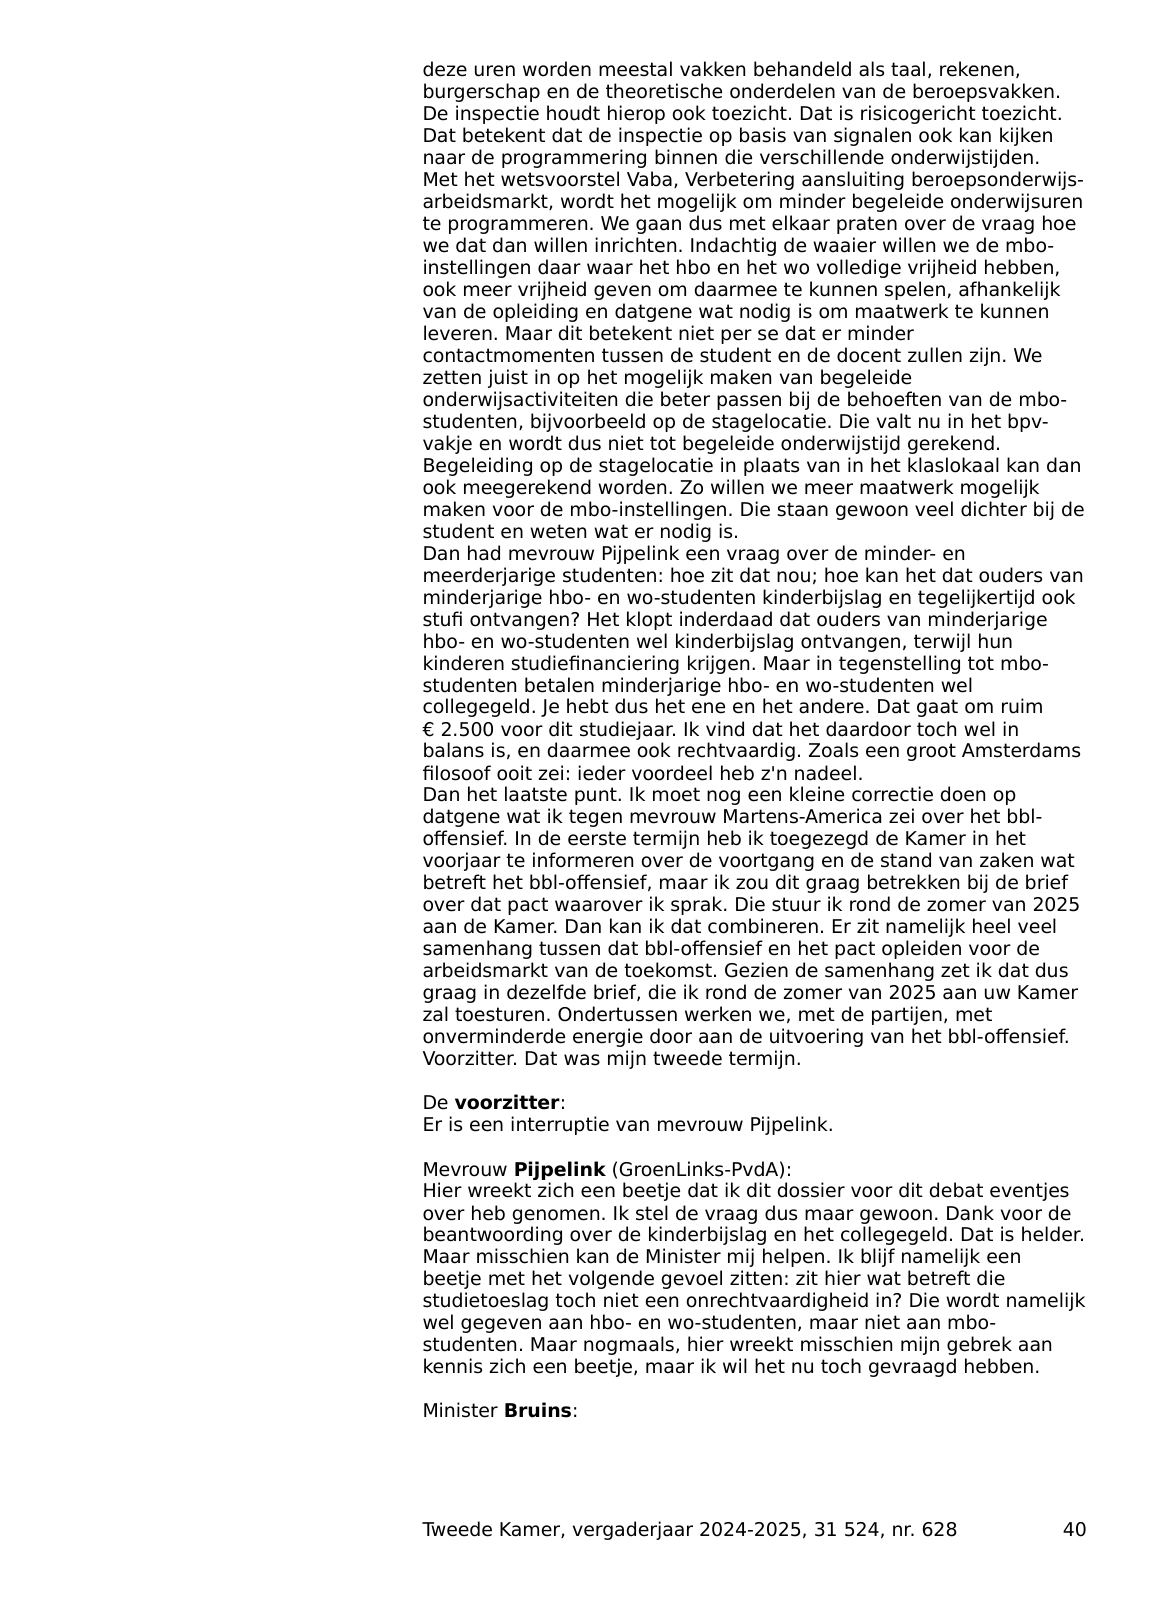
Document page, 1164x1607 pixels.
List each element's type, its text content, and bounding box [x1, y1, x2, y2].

text De voorzitter: [422, 1092, 1087, 1114]
text deze uren worden meestal vakken behandeld als taal, rekenen, burgerschap en de theoretische onderdelen van de beroepsvakken. De inspectie houdt hierop ook toezicht. Dat is risicogericht toezicht. Dat betekent dat de inspectie op basis van signalen ook kan kijken naar de programmering binnen die verschillende onderwijstijden. [422, 59, 1087, 169]
text Mevrouw Pijpelink (GroenLinks-PvdA): [422, 1158, 1087, 1180]
text Minister Bruins: [422, 1400, 1087, 1422]
text Voorzitter. Dat was mijn tweede termijn. [422, 1048, 1087, 1070]
text Dan had mevrouw Pijpelink een vraag over de minder- en meerderjarige studenten: hoe zit dat nou; hoe kan het dat ouders van minderjarige hbo- en wo-studenten kinderbijslag en tegelijkertijd ook stufi ontvangen? Het klopt inderdaad dat ouders van minderjarige hbo- en wo-studenten wel kinderbijslag ontvangen, terwijl hun kinderen studiefinanciering krijgen. Maar in tegenstelling tot mbo-studenten betalen minderjarige hbo- en wo-studenten wel collegegeld. Je hebt dus het ene en het andere. Dat gaat om ruim € 2.500 voor dit studiejaar. Ik vind dat het daardoor toch wel in balans is, en daarmee ook rechtvaardig. Zoals een groot Amsterdams filosoof ooit zei: ieder voordeel heb z'n nadeel. [422, 543, 1087, 784]
text Met het wetsvoorstel Vaba, Verbetering aansluiting beroepsonderwijs-arbeidsmarkt, wordt het mogelijk om minder begeleide onderwijsuren te programmeren. We gaan dus met elkaar praten over de vraag hoe we dat dan willen inrichten. Indachtig de waaier willen we de mbo-instellingen daar waar het hbo en het wo volledige vrijheid hebben, ook meer vrijheid geven om daarmee te kunnen spelen, afhankelijk van de opleiding en datgene wat nodig is om maatwerk te kunnen leveren. Maar dit betekent niet per se dat er minder contactmomenten tussen de student en de docent zullen zijn. We zetten juist in op het mogelijk maken van begeleide onderwijsactiviteiten die beter passen bij de behoeften van de mbo-studenten, bijvoorbeeld op de stagelocatie. Die valt nu in het bpv-vakje en wordt dus niet tot begeleide onderwijstijd gerekend. Begeleiding op de stagelocatie in plaats van in het klaslokaal kan dan ook meegerekend worden. Zo willen we meer maatwerk mogelijk maken voor de mbo-instellingen. Die staan gewoon veel dichter bij de student en weten wat er nodig is. [422, 169, 1087, 543]
text Hier wreekt zich een beetje dat ik dit dossier voor dit debat eventjes over heb genomen. Ik stel de vraag dus maar gewoon. Dank voor de beantwoording over de kinderbijslag en het collegegeld. Dat is helder. Maar misschien kan de Minister mij helpen. Ik blijf namelijk een beetje met het volgende gevoel zitten: zit hier wat betreft die studietoeslag toch niet een onrechtvaardigheid in? Die wordt namelijk wel gegeven aan hbo- en wo-studenten, maar niet aan mbo-studenten. Maar nogmaals, hier wreekt misschien mijn gebrek aan kennis zich een beetje, maar ik wil het nu toch gevraagd hebben. [422, 1180, 1087, 1378]
text Dan het laatste punt. Ik moet nog een kleine correctie doen op datgene wat ik tegen mevrouw Martens-America zei over het bbl-offensief. In de eerste termijn heb ik toegezegd de Kamer in het voorjaar te informeren over de voortgang en de stand van zaken wat betreft het bbl-offensief, maar ik zou dit graag betrekken bij de brief over dat pact waarover ik sprak. Die stuur ik rond de zomer van 2025 aan de Kamer. Dan kan ik dat combineren. Er zit namelijk heel veel samenhang tussen dat bbl-offensief en het pact opleiden voor de arbeidsmarkt van de toekomst. Gezien de samenhang zet ik dat dus graag in dezelfde brief, die ik rond de zomer van 2025 aan uw Kamer zal toesturen. Ondertussen werken we, met de partijen, met onverminderde energie door aan de uitvoering van het bbl-offensief. [422, 784, 1087, 1048]
text Er is een interruptie van mevrouw Pijpelink. [422, 1114, 1087, 1136]
